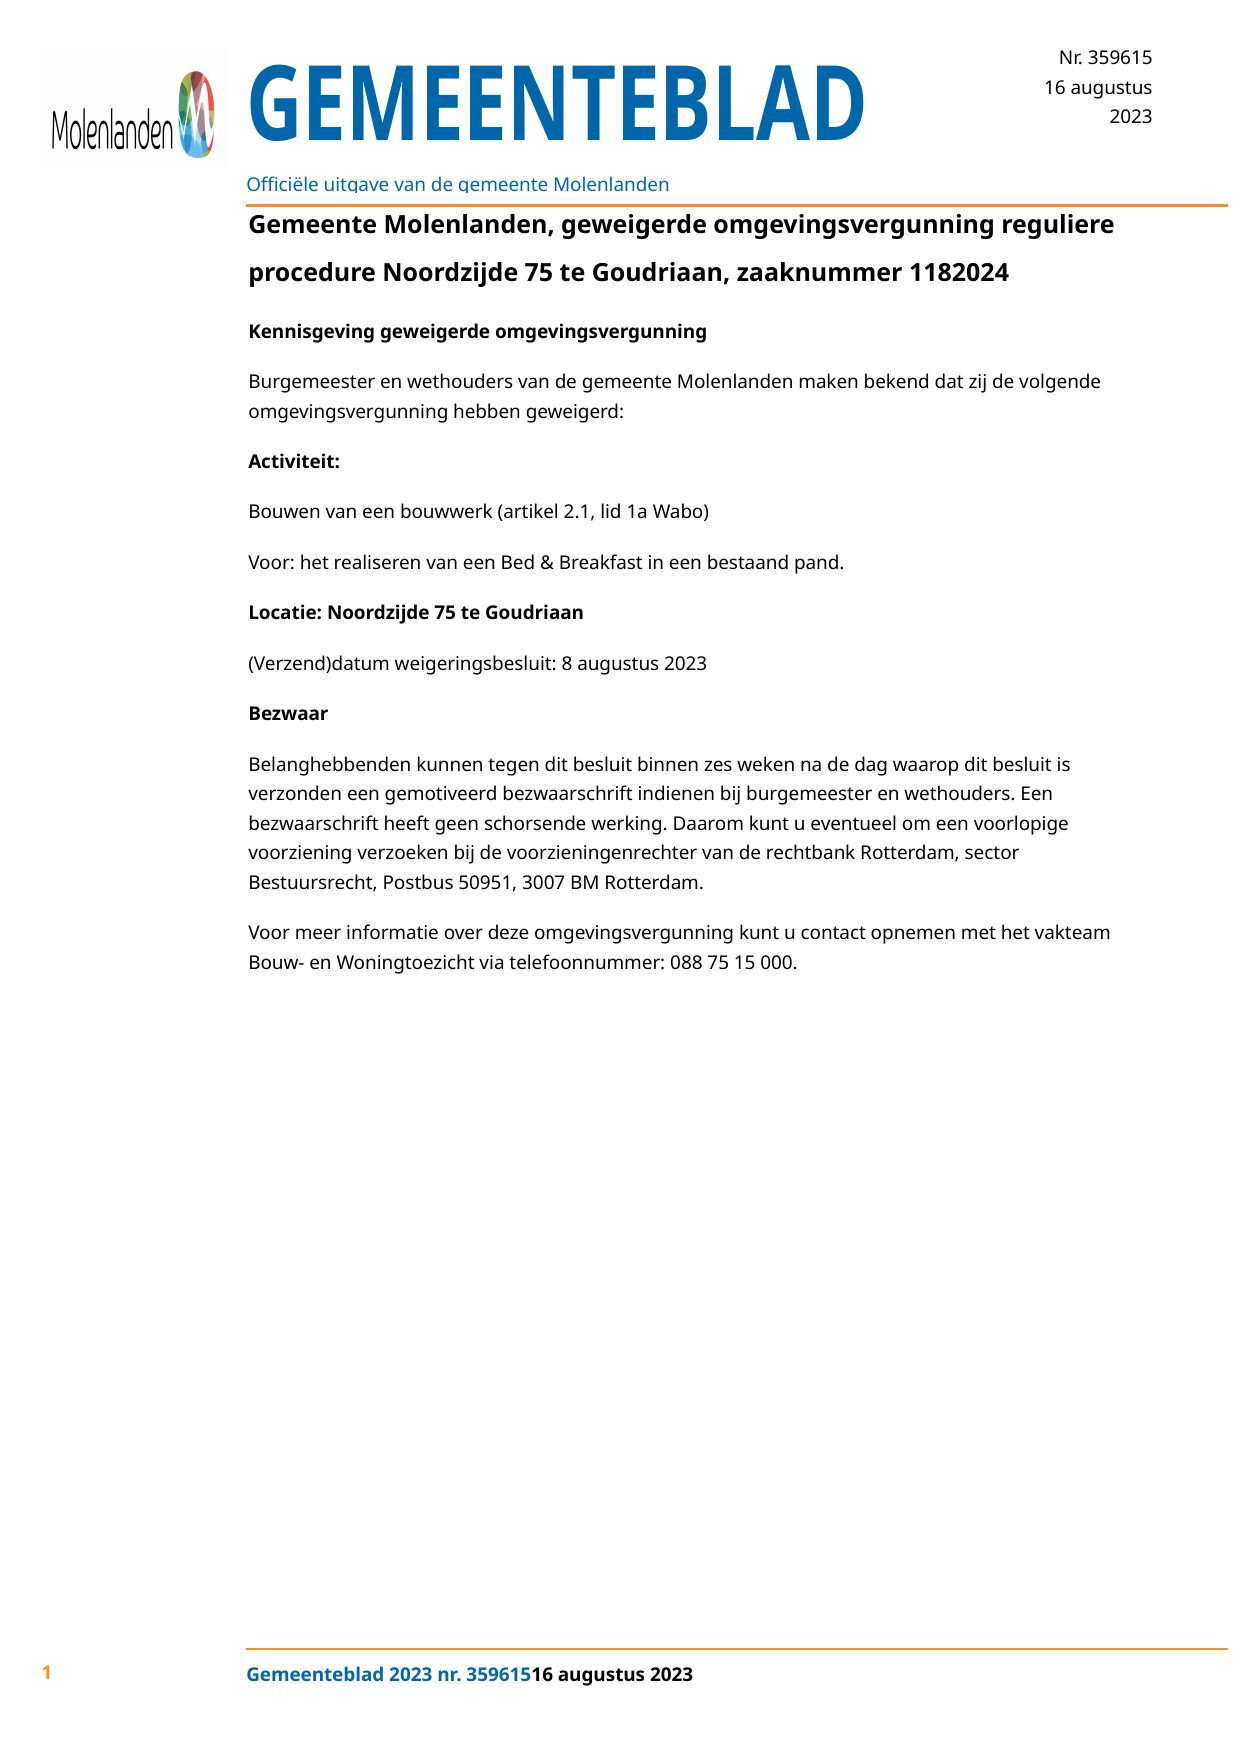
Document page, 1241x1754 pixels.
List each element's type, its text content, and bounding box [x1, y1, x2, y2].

text Locatie: Noordzijde 75 te Goudriaan [248, 599, 1152, 625]
text Belanghebbenden kunnen tegen dit besluit binnen zes weken na de dag waarop dit besluit is verzonden een gemotiveerd bezwaarschrift indienen bij burgemeester en wethouders. Een bezwaarschrift heeft geen schorsende werking. Daarom kunt u eventueel om een voorlopige voorziening verzoeken bij de voorzieningenrechter van de rechtbank Rotterdam, sector Bestuursrecht, Postbus 50951, 3007 BM Rotterdam. [248, 751, 1152, 895]
text Voor meer informatie over deze omgevingsvergunning kunt u contact opnemen met het vakteam Bouw- en Woningtoezicht via telefoonnummer: 088 75 15 000. [248, 919, 1152, 975]
text (Verzend)datum weigeringsbesluit: 8 augustus 2023 [248, 650, 1152, 676]
text Activiteit: [248, 448, 1152, 474]
text Gemeente Molenlanden, geweigerde omgevingsvergunning reguliere procedure Noordzijde 75 te Goudriaan, zaaknummer 1182024 [248, 207, 1152, 288]
text Bouwen van een bouwwerk (artikel 2.1, lid 1a Wabo) [248, 499, 1152, 524]
picture [41, 47, 231, 172]
text Bezwaar [248, 700, 1152, 726]
text Burgemeester en wethouders van de gemeente Molenlanden maken bekend dat zij de volgende omgevingsvergunning hebben geweigerd: [248, 368, 1152, 424]
text Kennisgeving geweigerde omgevingsvergunning [248, 318, 1152, 344]
text Voor: het realiseren van een Bed & Breakfast in een bestaand pand. [248, 549, 1152, 575]
